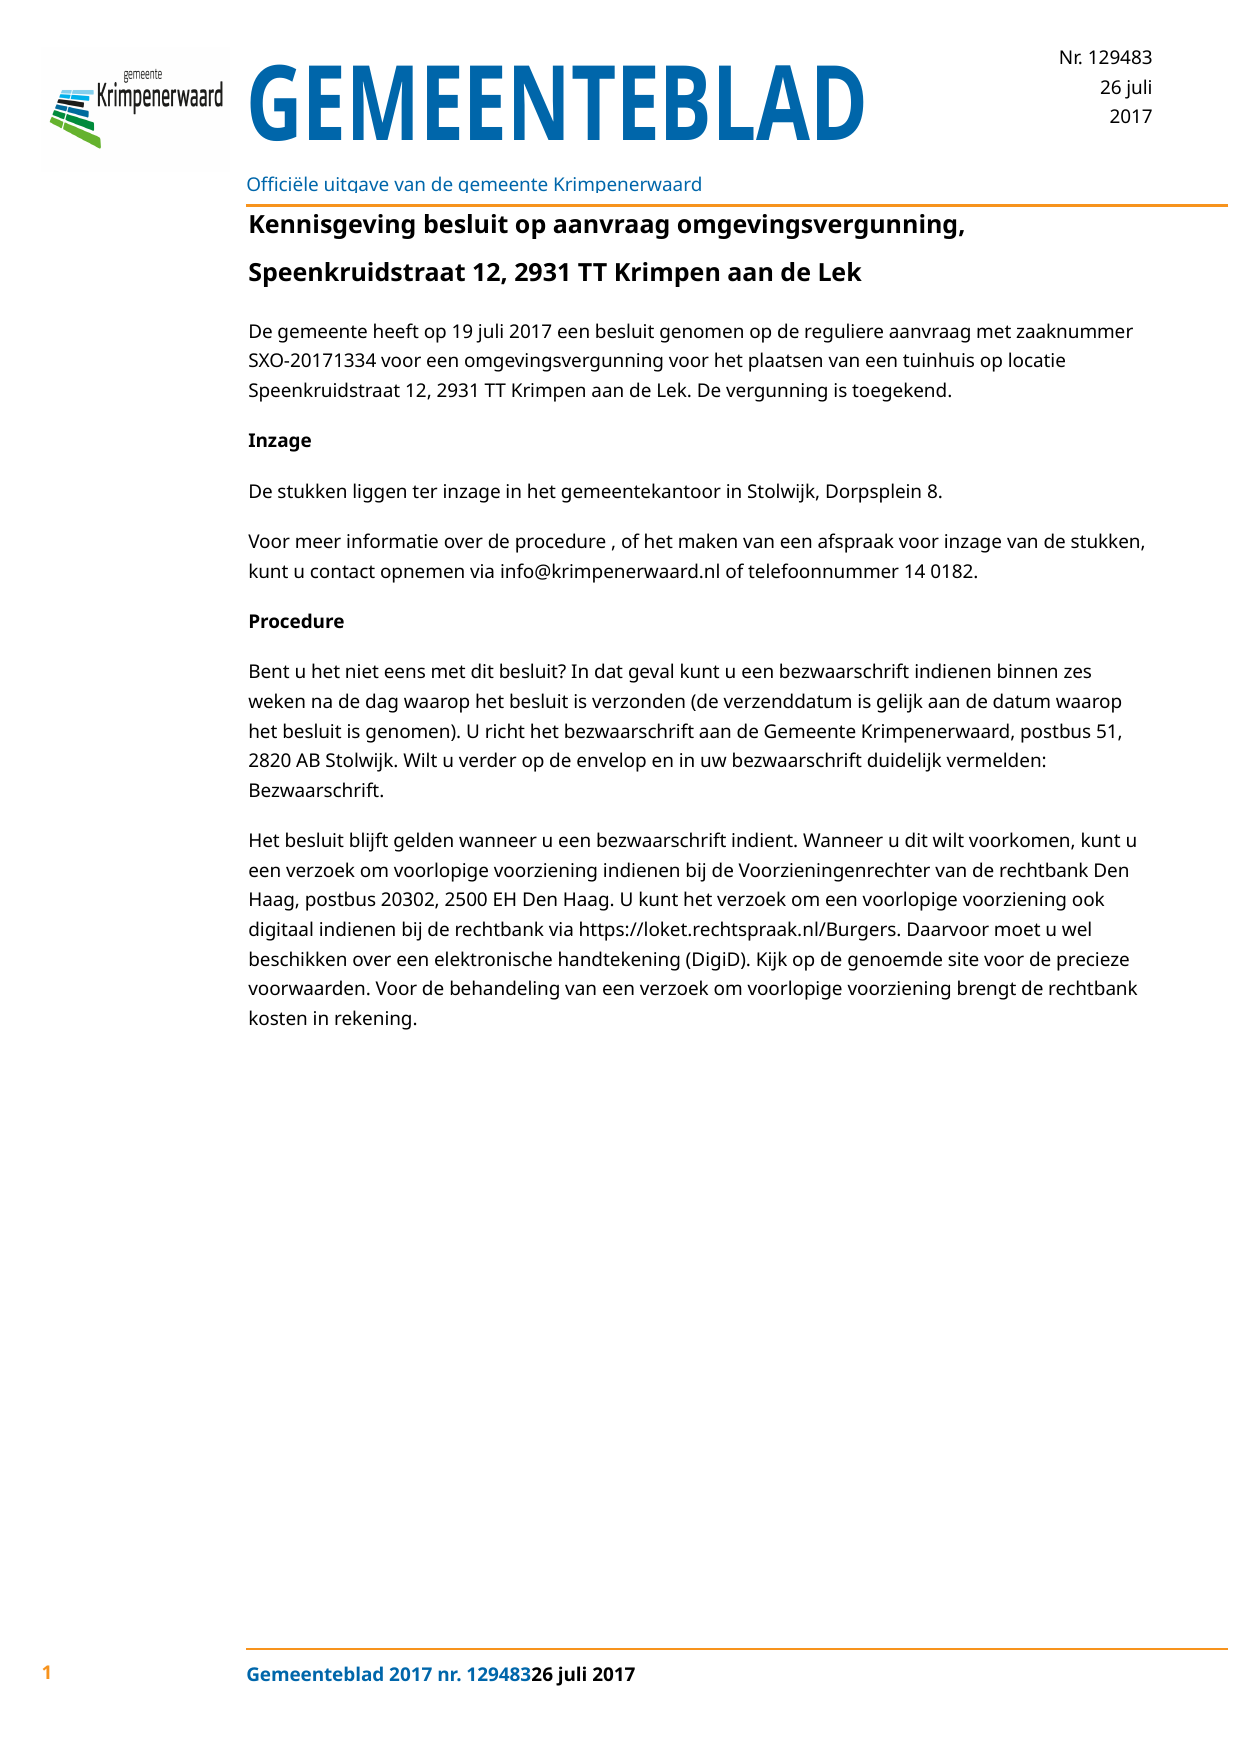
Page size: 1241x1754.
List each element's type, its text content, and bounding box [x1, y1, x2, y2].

text Inzage [248, 427, 1152, 453]
text Kennisgeving besluit op aanvraag omgevingsvergunning, Speenkruidstraat 12, 2931 TT Krimpen aan de Lek [248, 207, 1152, 288]
text De stukken liggen ter inzage in het gemeentekantoor in Stolwijk, Dorpsplein 8. [248, 478, 1152, 504]
text De gemeente heeft op 19 juli 2017 een besluit genomen op de reguliere aanvraag met zaaknummer SXO-20171334 voor een omgevingsvergunning voor het plaatsen van een tuinhuis op locatie Speenkruidstraat 12, 2931 TT Krimpen aan de Lek. De vergunning is toegekend. [248, 318, 1152, 403]
text Bent u het niet eens met dit besluit? In dat geval kunt u een bezwaarschrift indienen binnen zes weken na de dag waarop het besluit is verzonden (de verzenddatum is gelijk aan de datum waarop het besluit is genomen). U richt het bezwaarschrift aan de Gemeente Krimpenerwaard, postbus 51, 2820 AB Stolwijk. Wilt u verder op de envelop en in uw bezwaarschrift duidelijk vermelden: Bezwaarschrift. [248, 659, 1152, 803]
text Het besluit blijft gelden wanneer u een bezwaarschrift indient. Wanneer u dit wilt voorkomen, kunt u een verzoek om voorlopige voorziening indienen bij de Voorzieningenrechter van de rechtbank Den Haag, postbus 20302, 2500 EH Den Haag. U kunt het verzoek om een voorlopige voorziening ook digitaal indienen bij de rechtbank via https://loket.rechtspraak.nl/Burgers. Daarvoor moet u wel beschikken over een elektronische handtekening (DigiD). Kijk op de genoemde site voor de precieze voorwaarden. Voor de behandeling van een verzoek om voorlopige voorziening brengt de rechtbank kosten in rekening. [248, 827, 1152, 1031]
picture [41, 47, 231, 172]
text Voor meer informatie over de procedure , of het maken van een afspraak voor inzage van de stukken, kunt u contact opnemen via info@krimpenerwaard.nl of telefoonnummer 14 0182. [248, 528, 1152, 584]
text Procedure [248, 608, 1152, 634]
